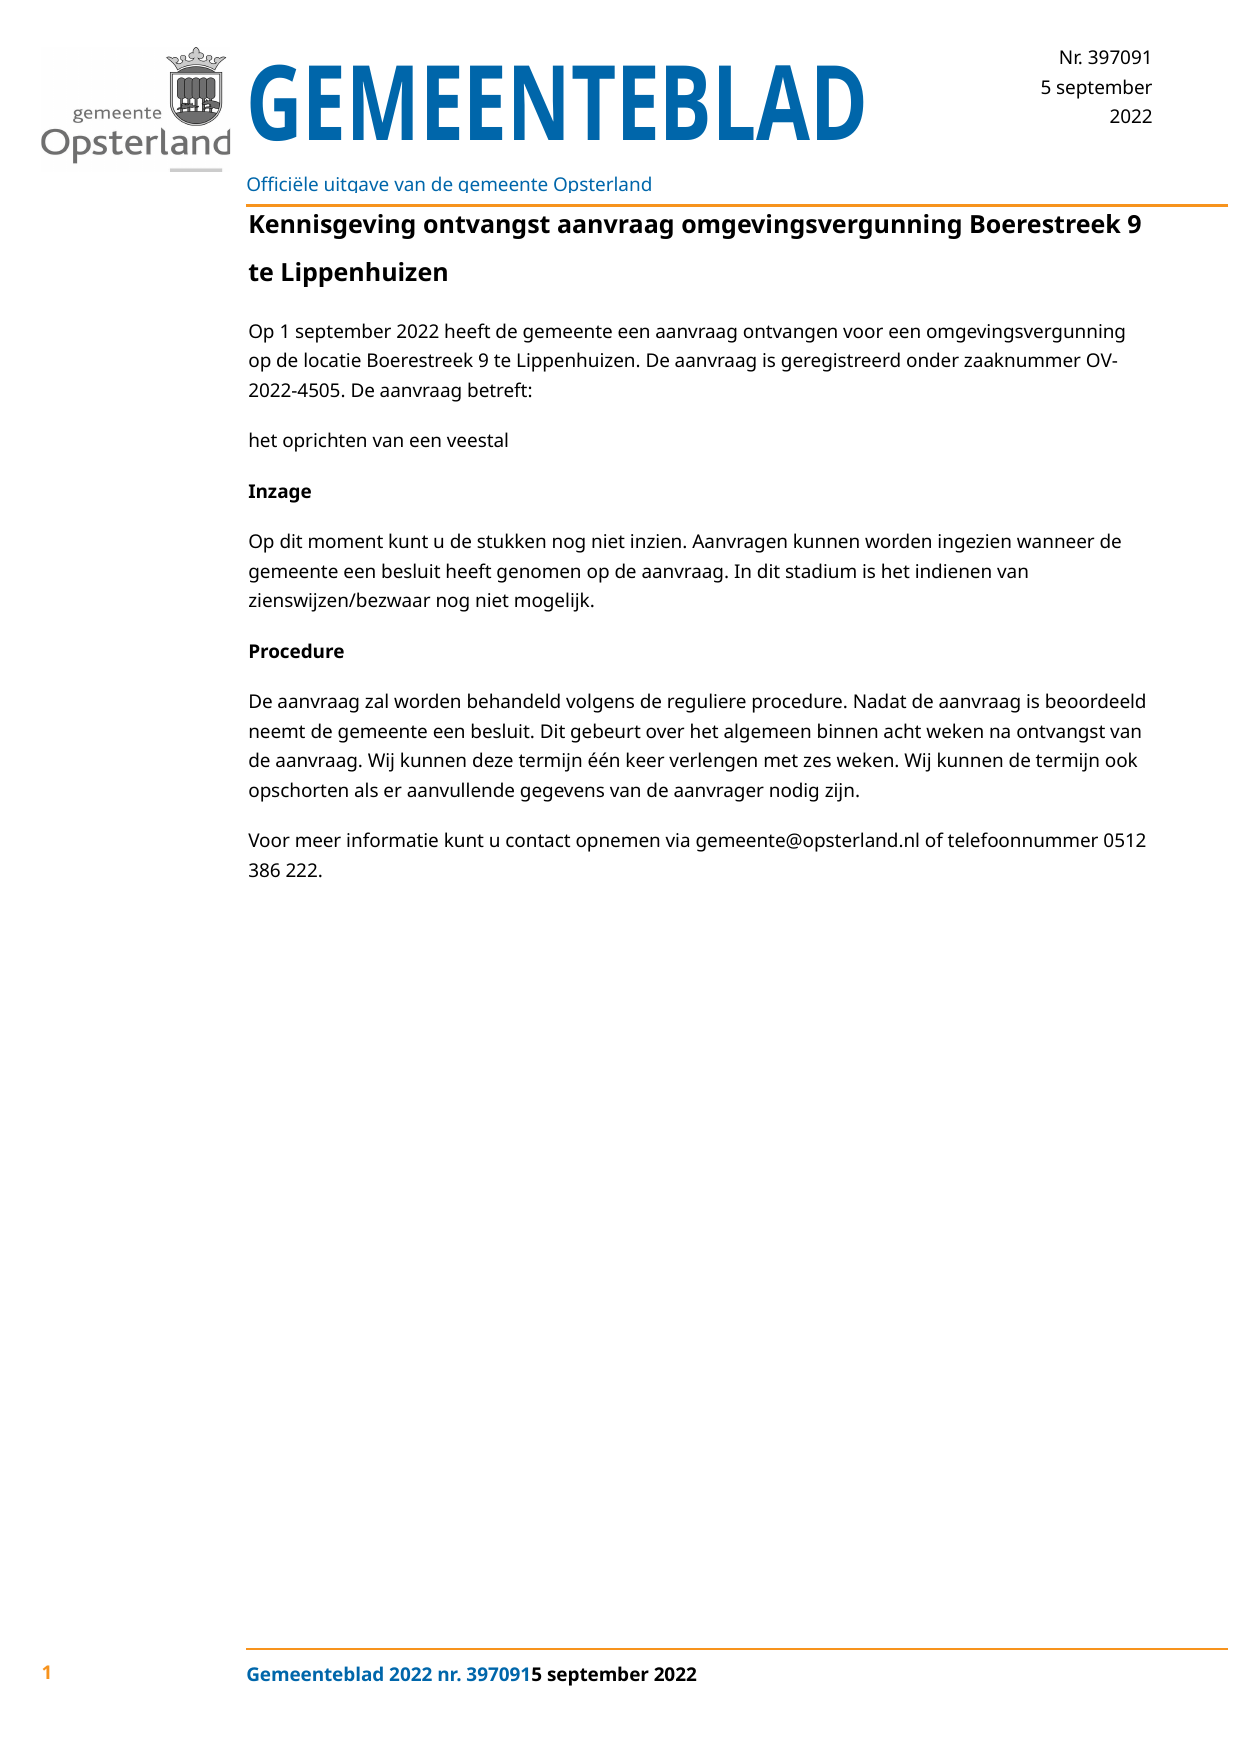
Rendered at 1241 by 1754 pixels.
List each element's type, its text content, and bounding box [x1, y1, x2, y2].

text De aanvraag zal worden behandeld volgens de reguliere procedure. Nadat de aanvraag is beoordeeld neemt de gemeente een besluit. Dit gebeurt over het algemeen binnen acht weken na ontvangst van de aanvraag. Wij kunnen deze termijn één keer verlengen met zes weken. Wij kunnen de termijn ook opschorten als er aanvullende gegevens van de aanvrager nodig zijn. [248, 688, 1152, 803]
text Procedure [248, 638, 1152, 664]
text Op 1 september 2022 heeft de gemeente een aanvraag ontvangen voor een omgevingsvergunning op de locatie Boerestreek 9 te Lippenhuizen. De aanvraag is geregistreerd onder zaaknummer OV-2022-4505. De aanvraag betreft: [248, 318, 1152, 403]
text Voor meer informatie kunt u contact opnemen via gemeente@opsterland.nl of telefoonnummer 0512 386 222. [248, 827, 1152, 883]
text het oprichten van een veestal [248, 427, 1152, 453]
text Inzage [248, 478, 1152, 504]
picture [41, 47, 231, 172]
text Op dit moment kunt u de stukken nog niet inzien. Aanvragen kunnen worden ingezien wanneer de gemeente een besluit heeft genomen op de aanvraag. In dit stadium is het indienen van zienswijzen/bezwaar nog niet mogelijk. [248, 528, 1152, 613]
text Kennisgeving ontvangst aanvraag omgevingsvergunning Boerestreek 9 te Lippenhuizen [248, 207, 1152, 288]
